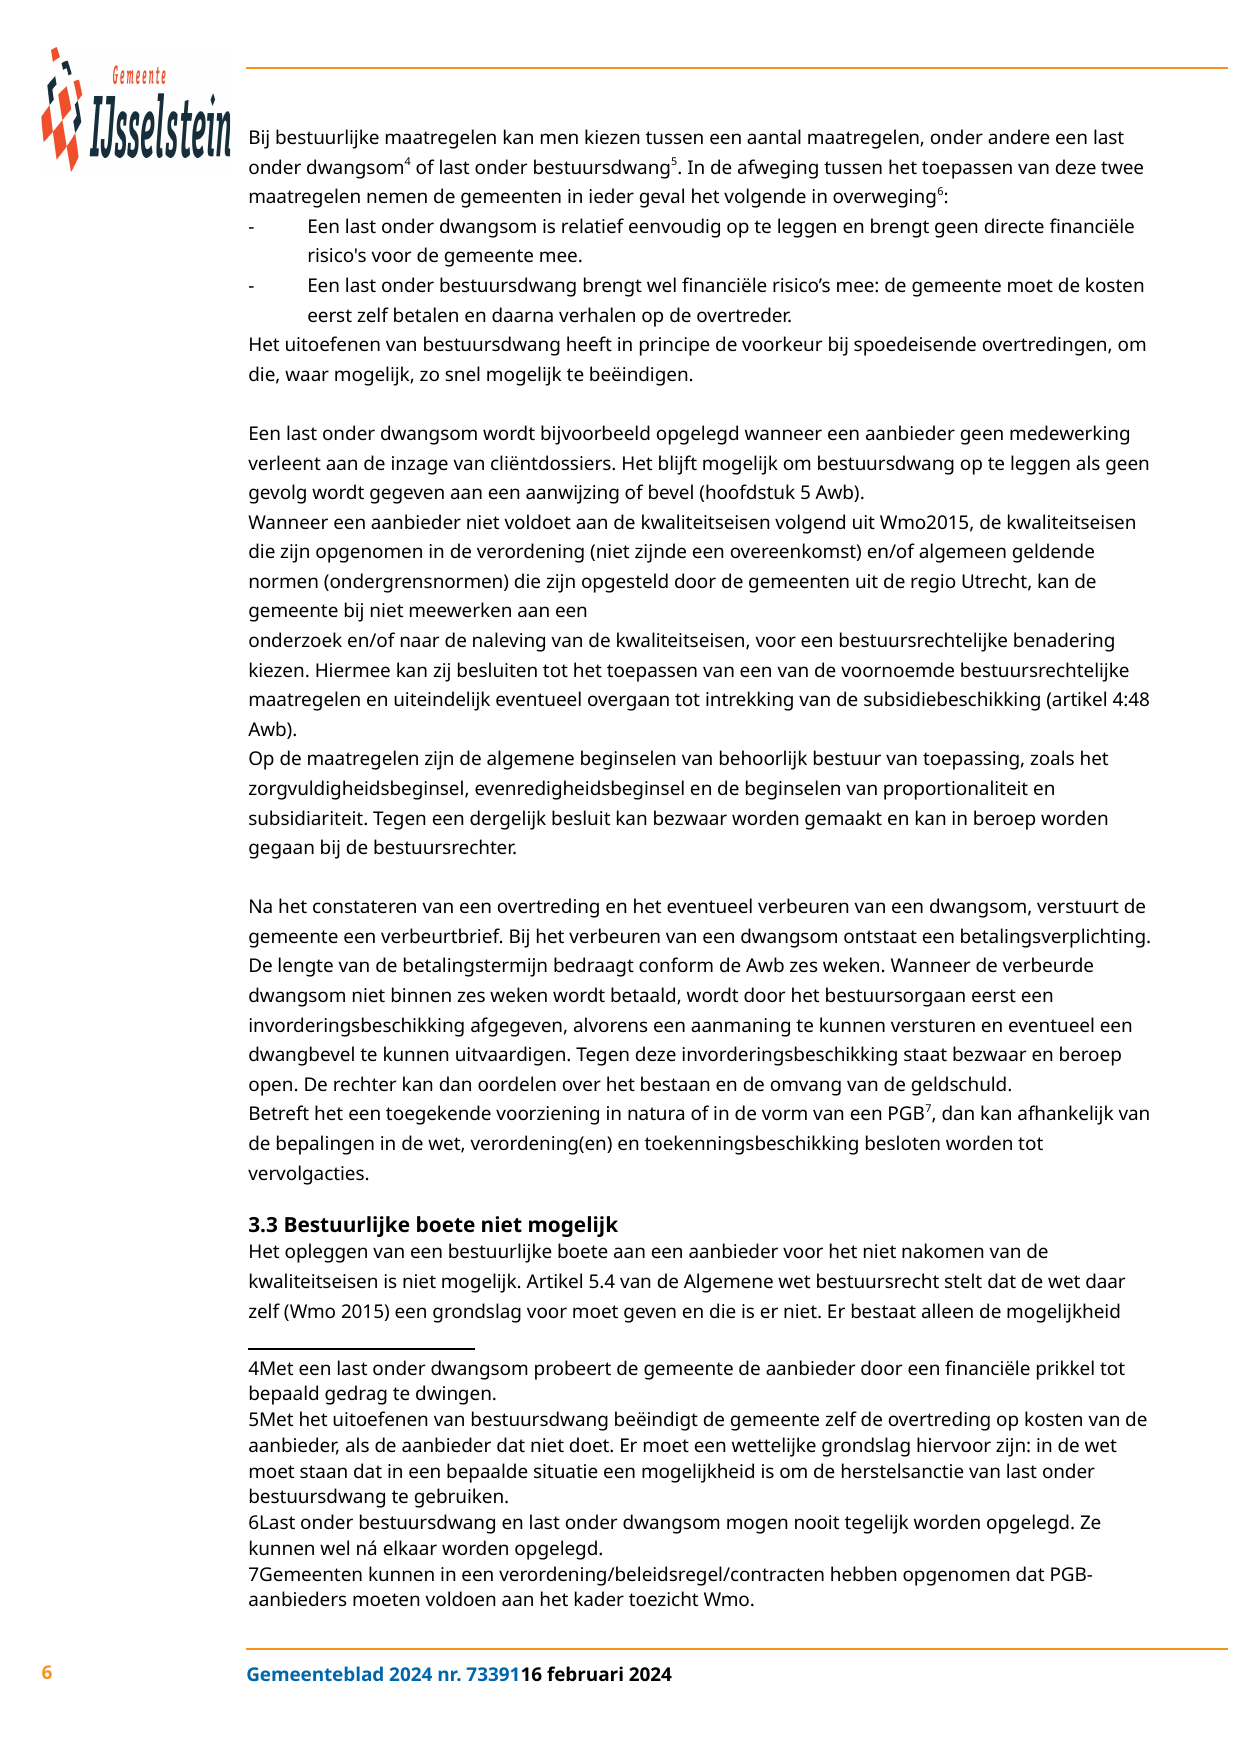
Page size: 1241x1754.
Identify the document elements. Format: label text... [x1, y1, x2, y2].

text Op de maatregelen zijn de algemene beginselen van behoorlijk bestuur van toepassing, zoals het zorgvuldigheidsbeginsel, evenredigheidsbeginsel en de beginselen van proportionaliteit en subsidiariteit. Tegen een dergelijk besluit kan bezwaar worden gemaakt en kan in beroep worden gegaan bij de bestuursrechter. [248, 746, 1152, 860]
text Bij bestuurlijke maatregelen kan men kiezen tussen een aantal maatregelen, onder andere een last onder dwangsom of last onder bestuursdwang. In de afweging tussen het toepassen van deze twee maatregelen nemen de gemeenten in ieder geval het volgende in overweging: [248, 124, 1152, 209]
text Gemeenten kunnen in een verordening/beleidsregel/contracten hebben opgenomen dat PGB-aanbieders moeten voldoen aan het kader toezicht Wmo. [248, 1561, 1152, 1612]
text Betreft het een toegekende voorziening in natura of in de vorm van een PGB, dan kan afhankelijk van de bepalingen in de wet, verordening(en) en toekenningsbeschikking besloten worden tot vervolgacties. [248, 1101, 1152, 1186]
picture [41, 47, 231, 172]
text onderzoek en/of naar de naleving van de kwaliteitseisen, voor een bestuursrechtelijke benadering kiezen. Hiermee kan zij besluiten tot het toepassen van een van de voornoemde bestuursrechtelijke maatregelen en uiteindelijk eventueel overgaan tot intrekking van de subsidiebeschikking (artikel 4:48 Awb). [248, 627, 1152, 742]
text 3.3 Bestuurlijke boete niet mogelijk [248, 1210, 1152, 1239]
text Het opleggen van een bestuurlijke boete aan een aanbieder voor het niet nakomen van de kwaliteitseisen is niet mogelijk. Artikel 5.4 van de Algemene wet bestuursrecht stelt dat de wet daar zelf (Wmo 2015) een grondslag voor moet geven en die is er niet. Er bestaat alleen de mogelijkheid [248, 1239, 1152, 1323]
text Het uitoefenen van bestuursdwang heeft in principe de voorkeur bij spoedeisende overtredingen, om die, waar mogelijk, zo snel mogelijk te beëindigen. [248, 331, 1152, 387]
list Een last onder dwangsom is relatief eenvoudig op te leggen en brengt geen directe financiële risico's voor de gemeente mee. [248, 213, 1152, 268]
text Na het constateren van een overtreding en het eventueel verbeuren van een dwangsom, verstuurt de gemeente een verbeurtbrief. Bij het verbeuren van een dwangsom ontstaat een betalingsverplichting. De lengte van de betalingstermijn bedraagt conform de Awb zes weken. Wanneer de verbeurde dwangsom niet binnen zes weken wordt betaald, wordt door het bestuursorgaan eerst een invorderingsbeschikking afgegeven, alvorens een aanmaning te kunnen versturen en eventueel een dwangbevel te kunnen uitvaardigen. Tegen deze invorderingsbeschikking staat bezwaar en beroep open. De rechter kan dan oordelen over het bestaan en de omvang van de geldschuld. [248, 893, 1152, 1097]
text Een last onder dwangsom wordt bijvoorbeeld opgelegd wanneer een aanbieder geen medewerking verleent aan de inzage van cliëntdossiers. Het blijft mogelijk om bestuursdwang op te leggen als geen gevolg wordt gegeven aan een aanwijzing of bevel (hoofdstuk 5 Awb). [248, 420, 1152, 505]
text Met een last onder dwangsom probeert de gemeente de aanbieder door een financiële prikkel tot bepaald gedrag te dwingen. [248, 1355, 1152, 1406]
text Met het uitoefenen van bestuursdwang beëindigt de gemeente zelf de overtreding op kosten van de aanbieder, als de aanbieder dat niet doet. Er moet een wettelijke grondslag hiervoor zijn: in de wet moet staan dat in een bepaalde situatie een mogelijkheid is om de herstelsanctie van last onder bestuursdwang te gebruiken. [248, 1406, 1152, 1509]
text Wanneer een aanbieder niet voldoet aan de kwaliteitseisen volgend uit Wmo2015, de kwaliteitseisen die zijn opgenomen in de verordening (niet zijnde een overeenkomst) en/of algemeen geldende normen (ondergrensnormen) die zijn opgesteld door de gemeenten uit de regio Utrecht, kan de gemeente bij niet meewerken aan een [248, 509, 1152, 623]
list Een last onder bestuursdwang brengt wel financiële risico’s mee: de gemeente moet de kosten eerst zelf betalen en daarna verhalen op de overtreder. [248, 272, 1152, 328]
text Last onder bestuursdwang en last onder dwangsom mogen nooit tegelijk worden opgelegd. Ze kunnen wel ná elkaar worden opgelegd. [248, 1509, 1152, 1561]
